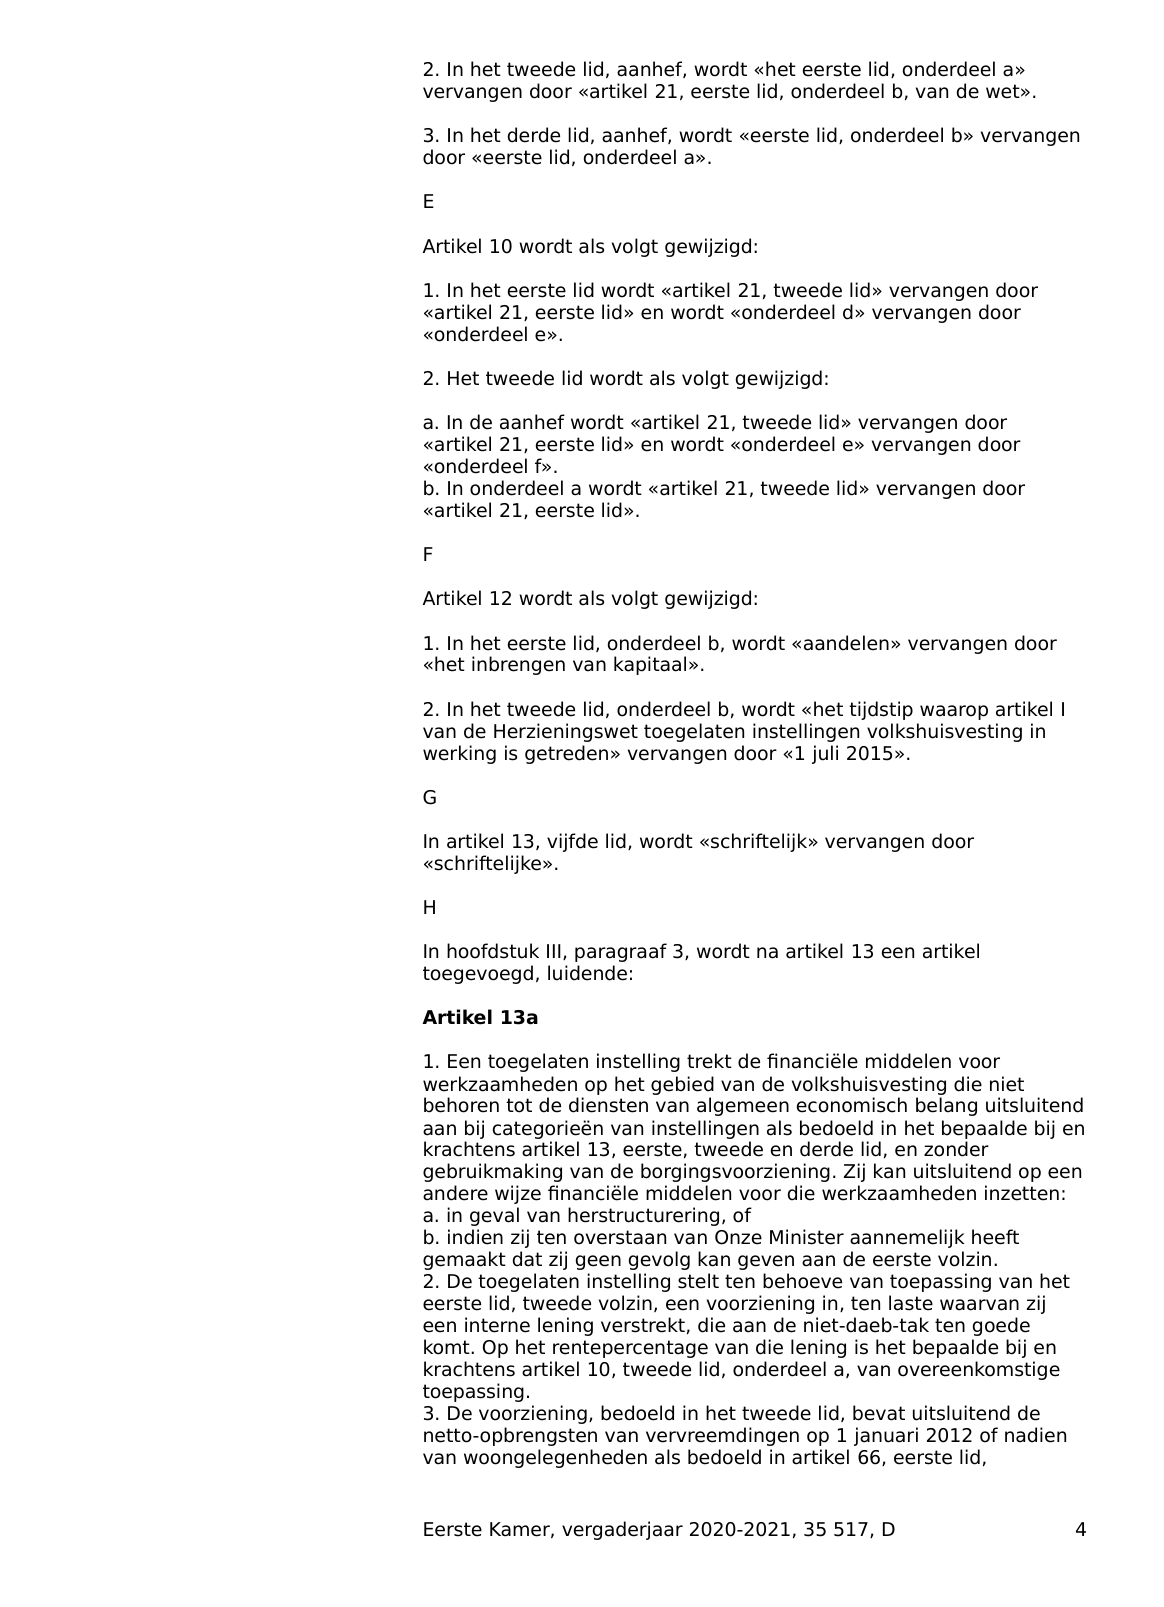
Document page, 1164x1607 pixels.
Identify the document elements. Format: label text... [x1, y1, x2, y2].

text Artikel 10 wordt als volgt gewijzigd: [422, 236, 1087, 257]
text a. in geval van herstructurering, of [422, 1205, 1087, 1227]
text b. indien zij ten overstaan van Onze Minister aannemelijk heeft gemaakt dat zij geen gevolg kan geven aan de eerste volzin. [422, 1227, 1087, 1271]
text b. In onderdeel a wordt «artikel 21, tweede lid» vervangen door «artikel 21, eerste lid». [422, 478, 1087, 522]
text 1. In het eerste lid wordt «artikel 21, tweede lid» vervangen door «artikel 21, eerste lid» en wordt «onderdeel d» vervangen door «onderdeel e». [422, 280, 1087, 346]
text In hoofdstuk III, paragraaf 3, wordt na artikel 13 een artikel toegevoegd, luidende: [422, 941, 1087, 985]
subtitle H [422, 897, 1087, 919]
text In artikel 13, vijfde lid, wordt «schriftelijk» vervangen door «schriftelijke». [422, 831, 1087, 875]
text 3. In het derde lid, aanhef, wordt «eerste lid, onderdeel b» vervangen door «eerste lid, onderdeel a». [422, 125, 1087, 169]
subtitle G [422, 787, 1087, 809]
text 2. In het tweede lid, aanhef, wordt «het eerste lid, onderdeel a» vervangen door «artikel 21, eerste lid, onderdeel b, van de wet». [422, 59, 1087, 103]
subtitle E [422, 191, 1087, 213]
subtitle F [422, 544, 1087, 566]
text a. In de aanhef wordt «artikel 21, tweede lid» vervangen door «artikel 21, eerste lid» en wordt «onderdeel e» vervangen door «onderdeel f». [422, 412, 1087, 478]
text 1. Een toegelaten instelling trekt de financiële middelen voor werkzaamheden op het gebied van de volkshuisvesting die niet behoren tot de diensten van algemeen economisch belang uitsluitend aan bij categorieën van instellingen als bedoeld in het bepaalde bij en krachtens artikel 13, eerste, tweede en derde lid, en zonder gebruikmaking van de borgingsvoorziening. Zij kan uitsluitend op een andere wijze financiële middelen voor die werkzaamheden inzetten: [422, 1051, 1087, 1205]
subtitle Artikel 13a [422, 1007, 1087, 1029]
text Artikel 12 wordt als volgt gewijzigd: [422, 588, 1087, 610]
text 2. De toegelaten instelling stelt ten behoeve van toepassing van het eerste lid, tweede volzin, een voorziening in, ten laste waarvan zij een interne lening verstrekt, die aan de niet-daeb-tak ten goede komt. Op het rentepercentage van die lening is het bepaalde bij en krachtens artikel 10, tweede lid, onderdeel a, van overeenkomstige toepassing. [422, 1271, 1087, 1403]
text 2. Het tweede lid wordt als volgt gewijzigd: [422, 368, 1087, 390]
text 1. In het eerste lid, onderdeel b, wordt «aandelen» vervangen door «het inbrengen van kapitaal». [422, 632, 1087, 676]
text 3. De voorziening, bedoeld in het tweede lid, bevat uitsluitend de netto-opbrengsten van vervreemdingen op 1 januari 2012 of nadien van woongelegenheden als bedoeld in artikel 66, eerste lid, [422, 1403, 1087, 1469]
text 2. In het tweede lid, onderdeel b, wordt «het tijdstip waarop artikel I van de Herzieningswet toegelaten instellingen volkshuisvesting in werking is getreden» vervangen door «1 juli 2015». [422, 698, 1087, 764]
